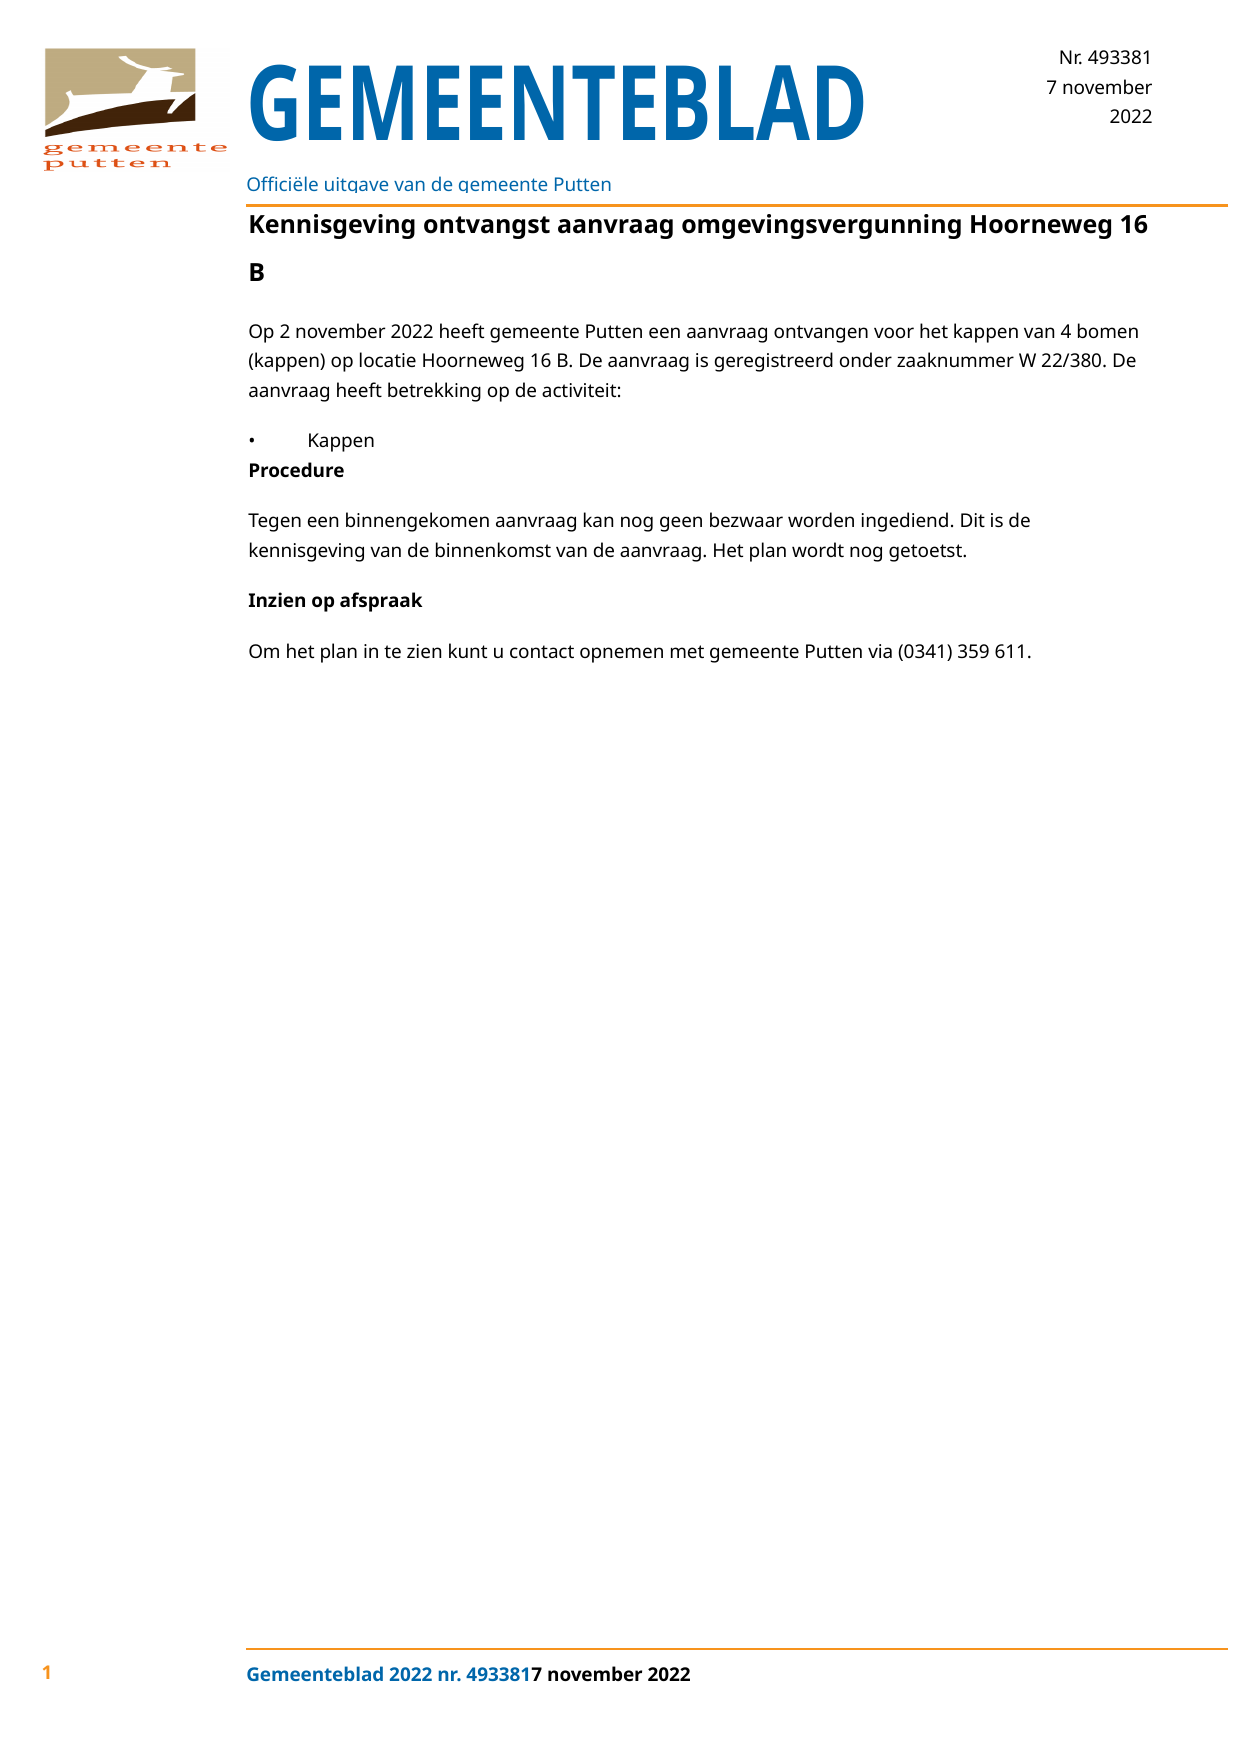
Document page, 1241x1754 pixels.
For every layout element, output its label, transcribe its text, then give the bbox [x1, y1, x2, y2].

text Op 2 november 2022 heeft gemeente Putten een aanvraag ontvangen voor het kappen van 4 bomen (kappen) op locatie Hoorneweg 16 B. De aanvraag is geregistreerd onder zaaknummer W 22/380. De aanvraag heeft betrekking op de activiteit: [248, 318, 1152, 403]
text Tegen een binnengekomen aanvraag kan nog geen bezwaar worden ingediend. Dit is de kennisgeving van de binnenkomst van de aanvraag. Het plan wordt nog getoetst. [248, 507, 1152, 563]
text Inzien op afspraak [248, 587, 1152, 613]
text Procedure [248, 457, 1152, 483]
text Om het plan in te zien kunt u contact opnemen met gemeente Putten via (0341) 359 611. [248, 638, 1152, 664]
list Kappen [248, 427, 1152, 453]
picture [41, 47, 231, 172]
text Kennisgeving ontvangst aanvraag omgevingsvergunning Hoorneweg 16 B [248, 207, 1152, 288]
